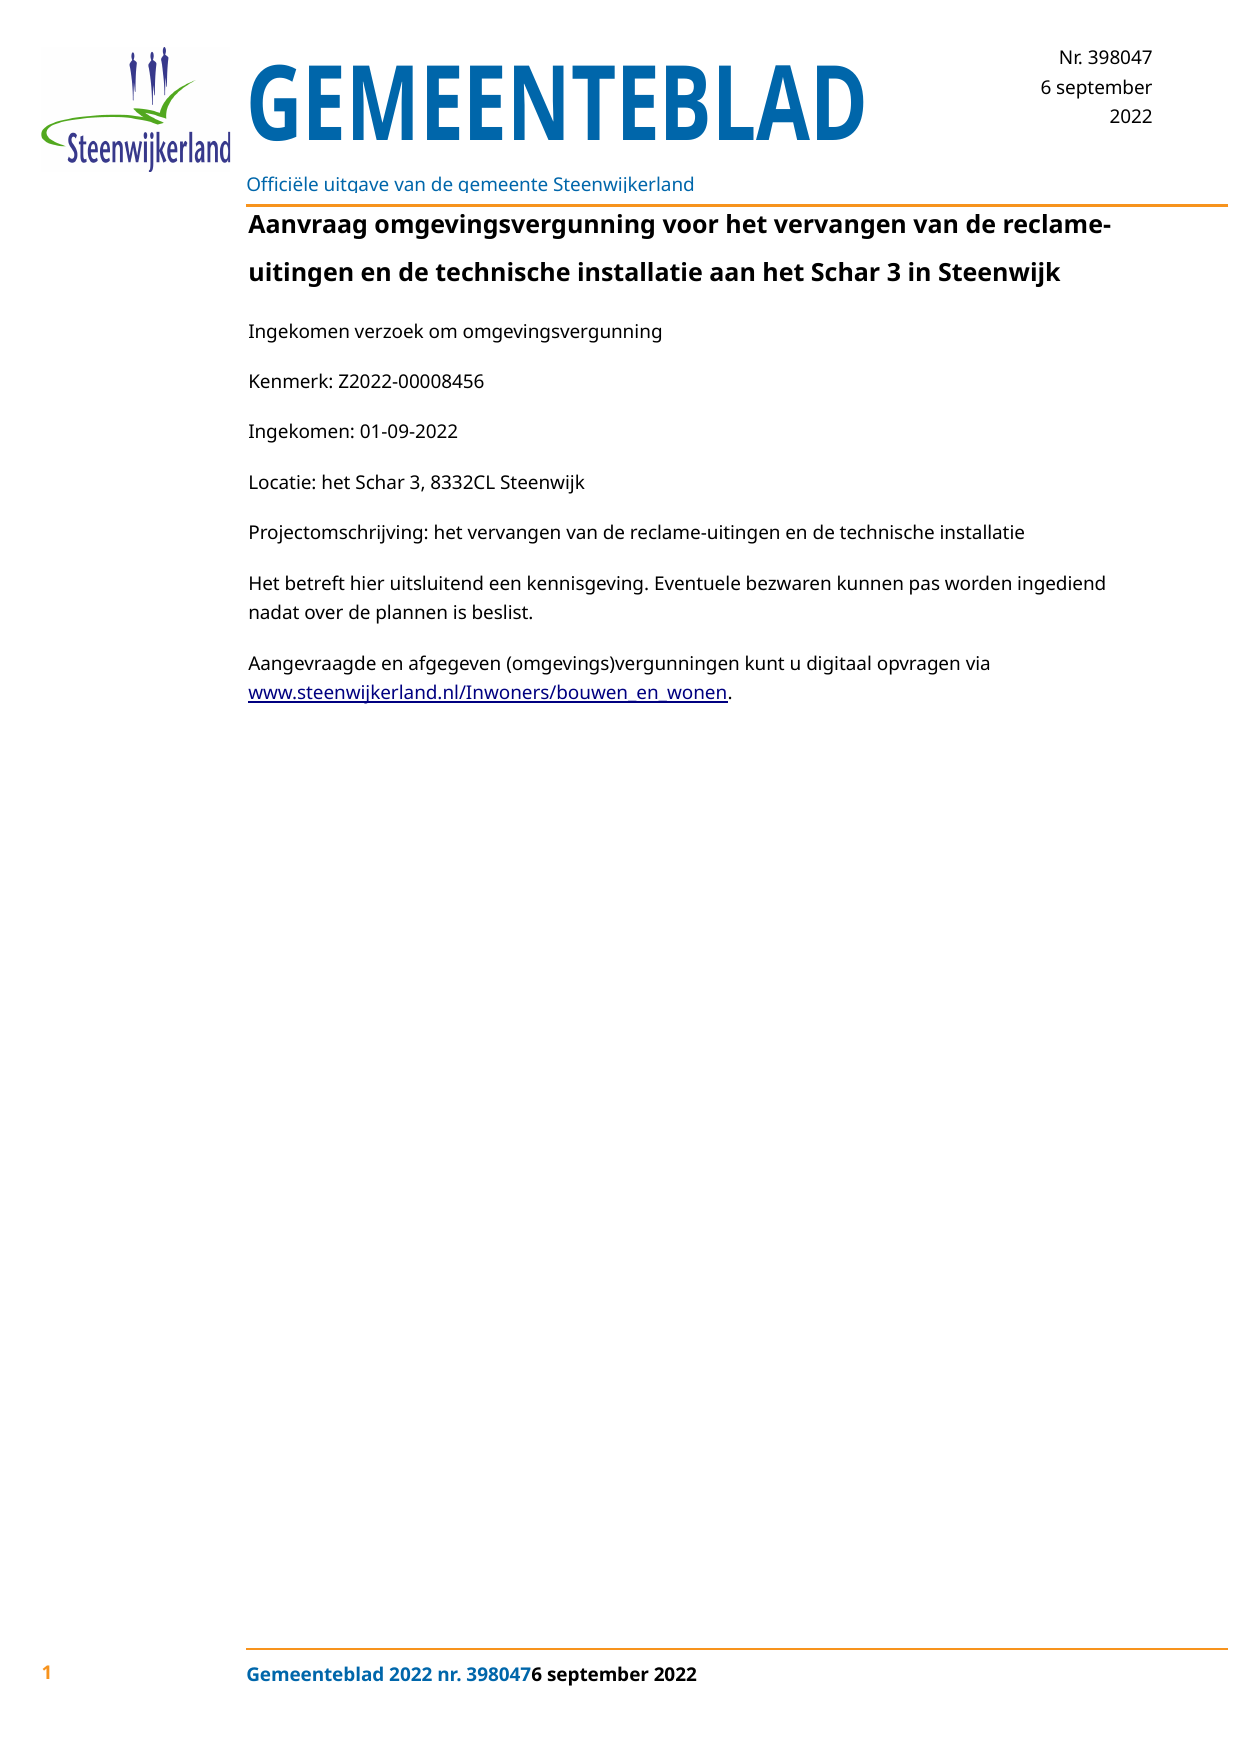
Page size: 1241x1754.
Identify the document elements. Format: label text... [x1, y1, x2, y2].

text Het betreft hier uitsluitend een kennisgeving. Eventuele bezwaren kunnen pas worden ingediend nadat over de plannen is beslist. [248, 570, 1152, 625]
text Kenmerk: Z2022-00008456 [248, 368, 1152, 394]
picture [41, 47, 231, 172]
text Ingekomen verzoek om omgevingsvergunning [248, 318, 1152, 344]
text Projectomschrijving: het vervangen van de reclame-uitingen en de technische installatie [248, 519, 1152, 545]
text Ingekomen: 01-09-2022 [248, 419, 1152, 444]
text Aanvraag omgevingsvergunning voor het vervangen van de reclame-uitingen en de technische installatie aan het Schar 3 in Steenwijk [248, 207, 1152, 288]
text Locatie: het Schar 3, 8332CL Steenwijk [248, 469, 1152, 495]
text Aangevraagde en afgegeven (omgevings)vergunningen kunt u digitaal opvragen via www.steenwijkerland.nl/Inwoners/bouwen_en_wonen. [248, 650, 1152, 705]
